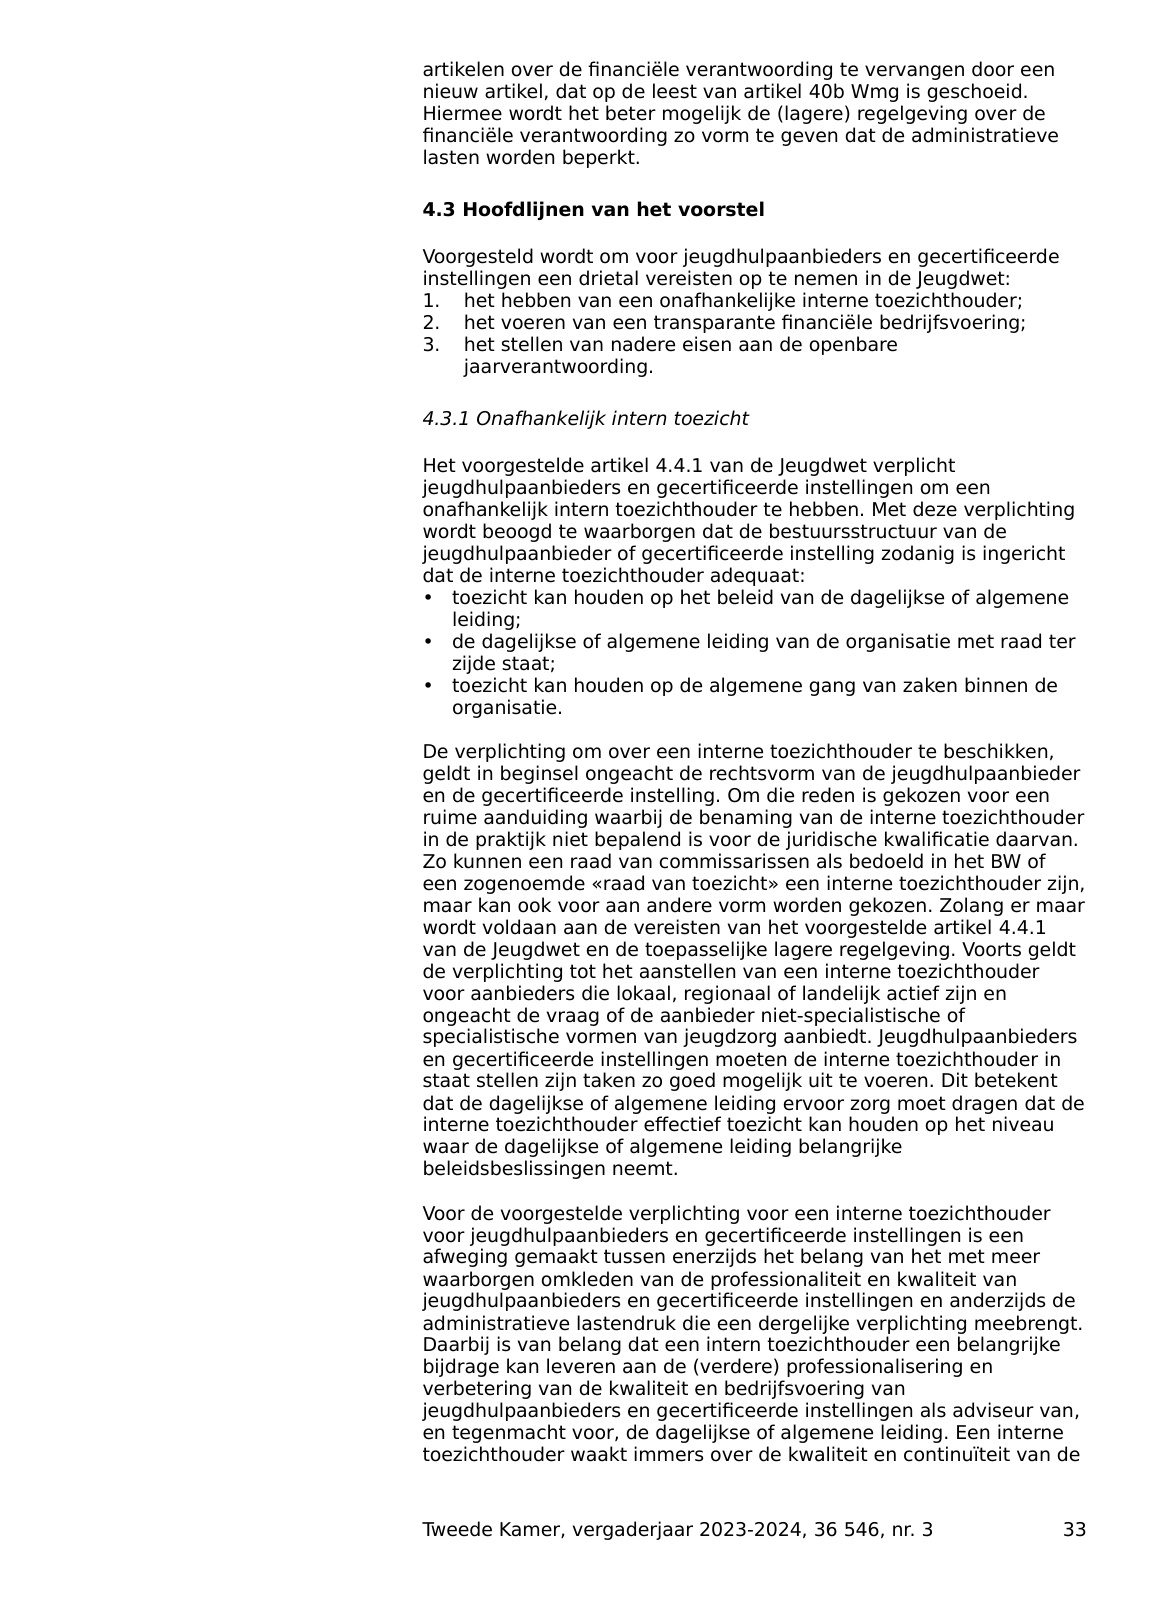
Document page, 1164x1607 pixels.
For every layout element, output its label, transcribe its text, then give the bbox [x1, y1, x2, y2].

text • toezicht kan houden op de algemene gang van zaken binnen de organisatie. [422, 674, 1087, 718]
text Voor de voorgestelde verplichting voor een interne toezichthouder voor jeugdhulpaanbieders en gecertificeerde instellingen is een afweging gemaakt tussen enerzijds het belang van het met meer waarborgen omkleden van de professionaliteit en kwaliteit van jeugdhulpaanbieders en gecertificeerde instellingen en anderzijds de administratieve lastendruk die een dergelijke verplichting meebrengt. Daarbij is van belang dat een intern toezichthouder een belangrijke bijdrage kan leveren aan de (verdere) professionalisering en verbetering van de kwaliteit en bedrijfsvoering van jeugdhulpaanbieders en gecertificeerde instellingen als adviseur van, en tegenmacht voor, de dagelijkse of algemene leiding. Een interne toezichthouder waakt immers over de kwaliteit en continuïteit van de [422, 1202, 1087, 1466]
text 3. het stellen van nadere eisen aan de openbare jaarverantwoording. [422, 334, 1087, 378]
text De verplichting om over een interne toezichthouder te beschikken, geldt in beginsel ongeacht de rechtsvorm van de jeugdhulpaanbieder en de gecertificeerde instelling. Om die reden is gekozen voor een ruime aanduiding waarbij de benaming van de interne toezichthouder in de praktijk niet bepalend is voor de juridische kwalificatie daarvan. Zo kunnen een raad van commissarissen als bedoeld in het BW of een zogenoemde «raad van toezicht» een interne toezichthouder zijn, maar kan ook voor aan andere vorm worden gekozen. Zolang er maar wordt voldaan aan de vereisten van het voorgestelde artikel 4.4.1 van de Jeugdwet en de toepasselijke lagere regelgeving. Voorts geldt de verplichting tot het aanstellen van een interne toezichthouder voor aanbieders die lokaal, regionaal of landelijk actief zijn en ongeacht de vraag of de aanbieder niet-specialistische of specialistische vormen van jeugdzorg aanbiedt. Jeugdhulpaanbieders en gecertificeerde instellingen moeten de interne toezichthouder in staat stellen zijn taken zo goed mogelijk uit te voeren. Dit betekent dat de dagelijkse of algemene leiding ervoor zorg moet dragen dat de interne toezichthouder effectief toezicht kan houden op het niveau waar de dagelijkse of algemene leiding belangrijke beleidsbeslissingen neemt. [422, 741, 1087, 1180]
text artikelen over de financiële verantwoording te vervangen door een nieuw artikel, dat op de leest van artikel 40b Wmg is geschoeid. Hiermee wordt het beter mogelijk de (lagere) regelgeving over de financiële verantwoording zo vorm te geven dat de administratieve lasten worden beperkt. [422, 59, 1087, 169]
subtitle 4.3 Hoofdlijnen van het voorstel [422, 199, 1087, 221]
text • toezicht kan houden op het beleid van de dagelijkse of algemene leiding; [422, 587, 1087, 631]
text 1. het hebben van een onafhankelijke interne toezichthouder; [422, 290, 1087, 312]
subtitle 4.3.1 Onafhankelijk intern toezicht [422, 408, 1087, 430]
text 2. het voeren van een transparante financiële bedrijfsvoering; [422, 312, 1087, 334]
text Het voorgestelde artikel 4.4.1 van de Jeugdwet verplicht jeugdhulpaanbieders en gecertificeerde instellingen om een onafhankelijk intern toezichthouder te hebben. Met deze verplichting wordt beoogd te waarborgen dat de bestuursstructuur van de jeugdhulpaanbieder of gecertificeerde instelling zodanig is ingericht dat de interne toezichthouder adequaat: [422, 455, 1087, 587]
text Voorgesteld wordt om voor jeugdhulpaanbieders en gecertificeerde instellingen een drietal vereisten op te nemen in de Jeugdwet: [422, 246, 1087, 290]
text • de dagelijkse of algemene leiding van de organisatie met raad ter zijde staat; [422, 631, 1087, 674]
